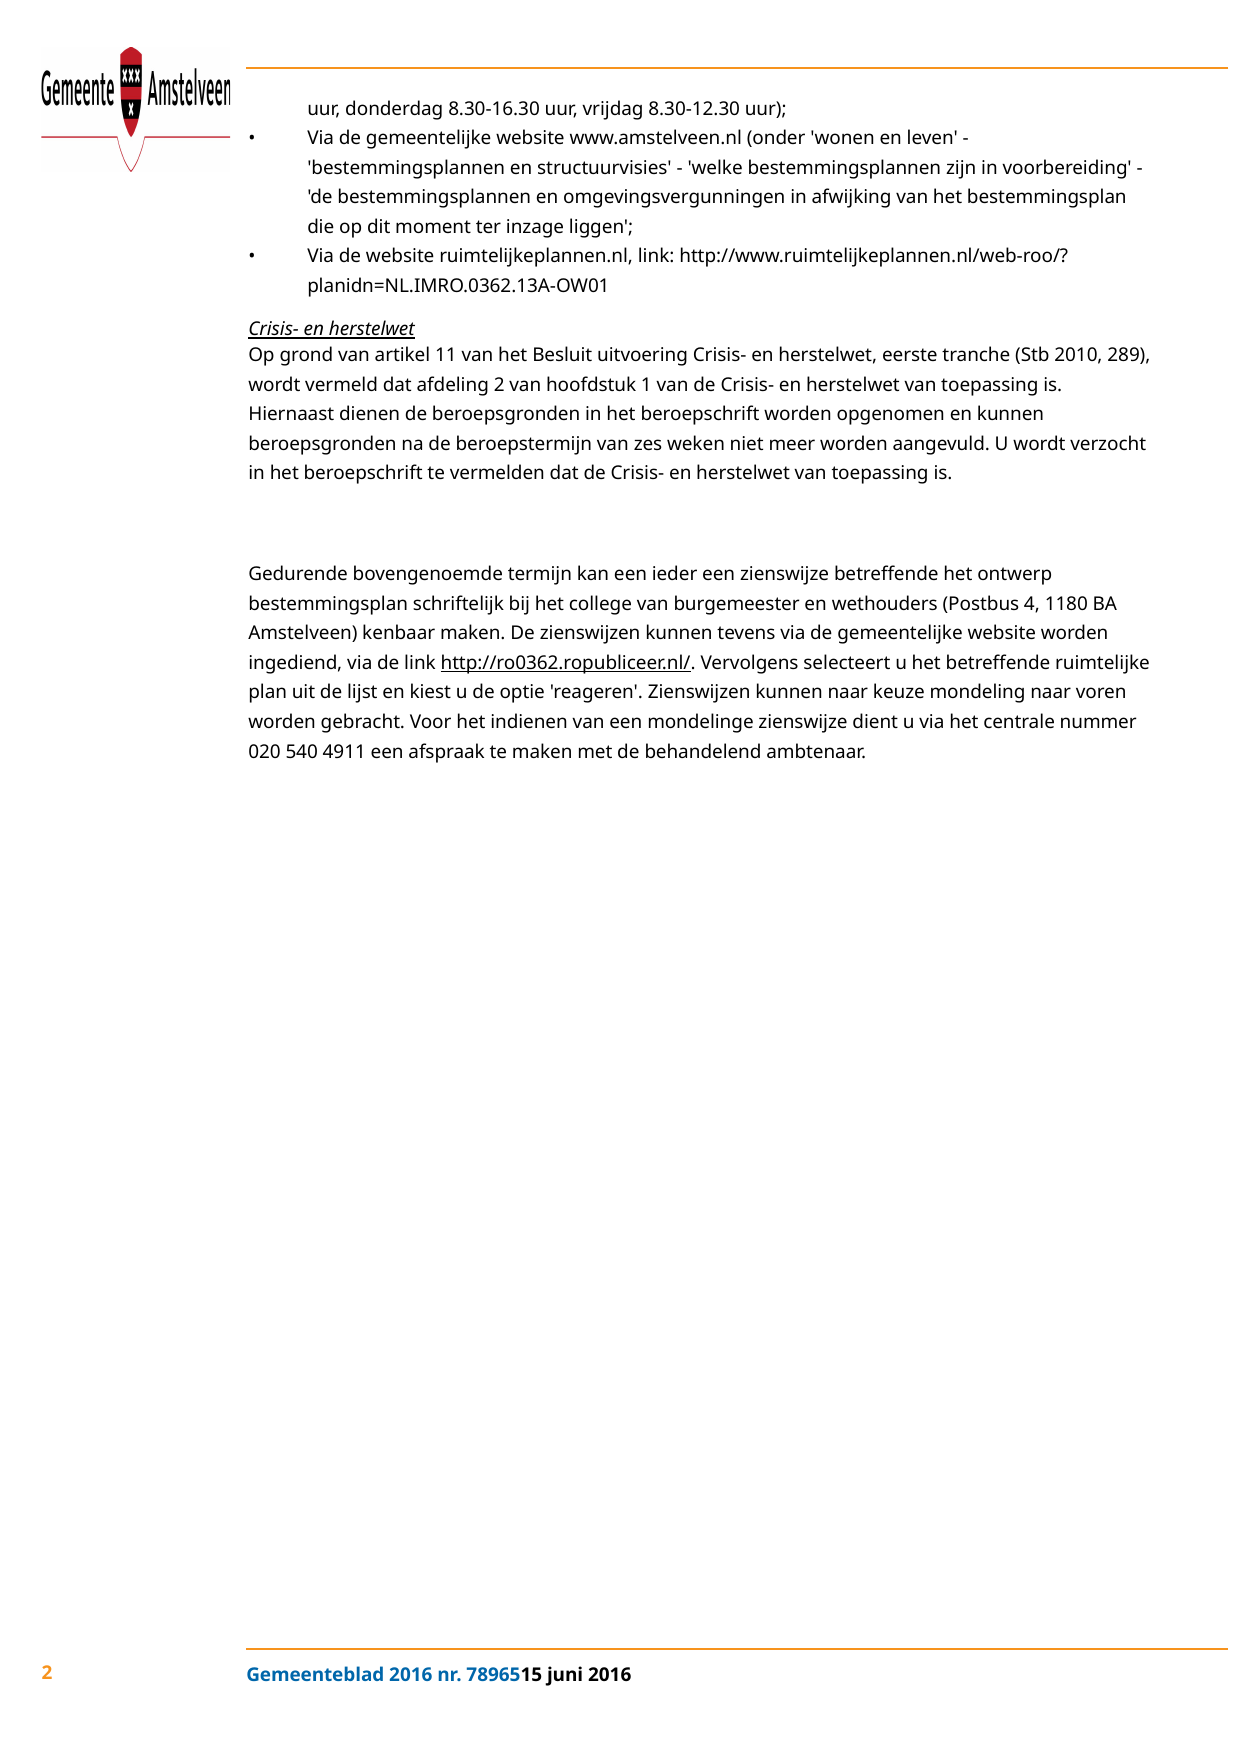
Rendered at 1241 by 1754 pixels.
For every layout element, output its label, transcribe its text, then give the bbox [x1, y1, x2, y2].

text Crisis- en herstelwet [248, 315, 1152, 341]
text Op grond van artikel 11 van het Besluit uitvoering Crisis- en herstelwet, eerste tranche (Stb 2010, 289), wordt vermeld dat afdeling 2 van hoofdstuk 1 van de Crisis- en herstelwet van toepassing is. Hiernaast dienen de beroepsgronden in het beroepschrift worden opgenomen en kunnen beroepsgronden na de beroepstermijn van zes weken niet meer worden aangevuld. U wordt verzocht in het beroepschrift te vermelden dat de Crisis- en herstelwet van toepassing is. [248, 341, 1152, 485]
list uur, donderdag 8.30-16.30 uur, vrijdag 8.30-12.30 uur); [248, 95, 1152, 121]
text Gedurende bovengenoemde termijn kan een ieder een zienswijze betreffende het ontwerp bestemmingsplan schriftelijk bij het college van burgemeester en wethouders (Postbus 4, 1180 BA Amstelveen) kenbaar maken. De zienswijzen kunnen tevens via de gemeentelijke website worden ingediend, via de link http://ro0362.ropubliceer.nl/. Vervolgens selecteert u het betreffende ruimtelijke plan uit de lijst en kiest u de optie 'reageren'. Zienswijzen kunnen naar keuze mondeling naar voren worden gebracht. Voor het indienen van een mondelinge zienswijze dient u via het centrale nummer 020 540 4911 een afspraak te maken met de behandelend ambtenaar. [248, 560, 1152, 763]
list Via de gemeentelijke website www.amstelveen.nl (onder 'wonen en leven' - 'bestemmingsplannen en structuurvisies' - 'welke bestemmingsplannen zijn in voorbereiding' - 'de bestemmingsplannen en omgevingsvergunningen in afwijking van het bestemmingsplan die op dit moment ter inzage liggen'; [248, 124, 1152, 239]
list Via de website ruimtelijkeplannen.nl, link: http://www.ruimtelijkeplannen.nl/web-roo/?planidn=NL.IMRO.0362.13A-OW01 [248, 243, 1152, 298]
picture [41, 47, 231, 172]
